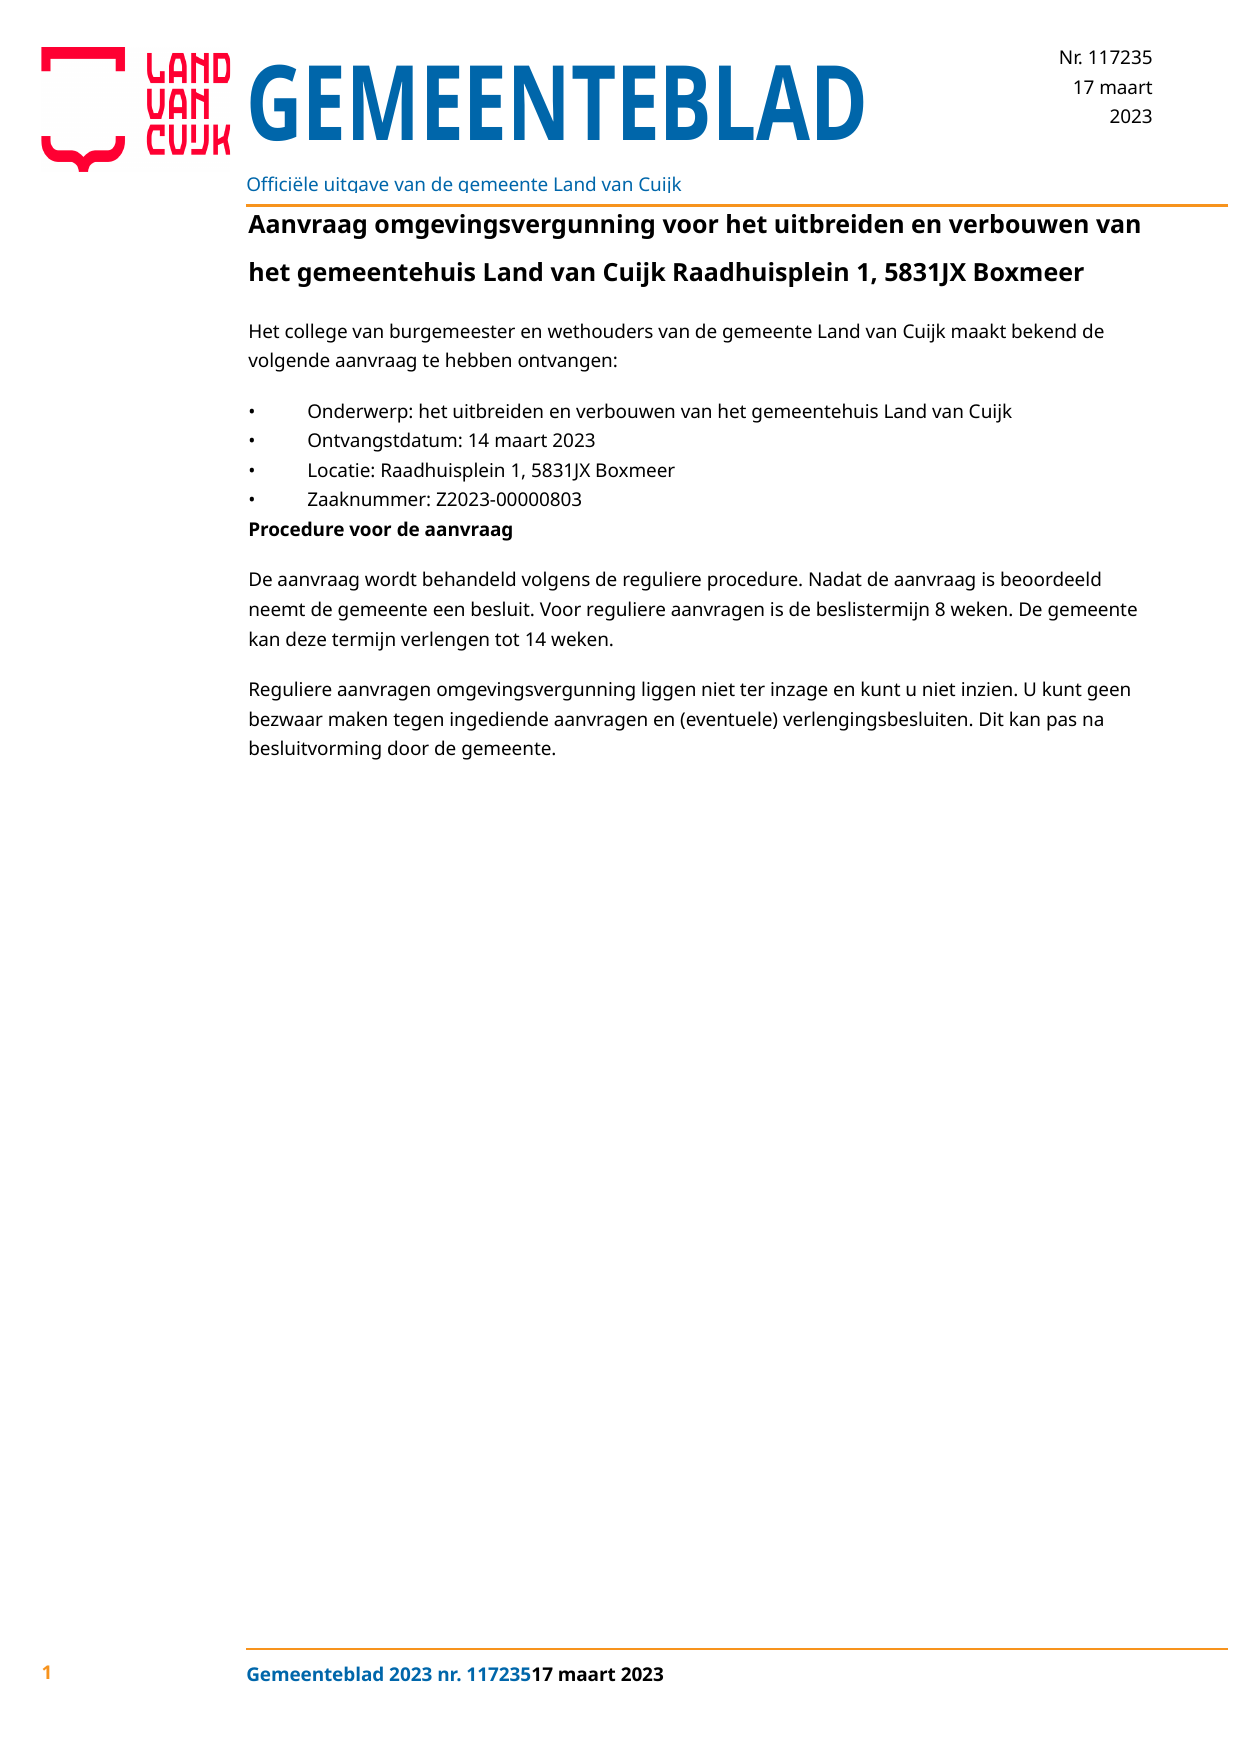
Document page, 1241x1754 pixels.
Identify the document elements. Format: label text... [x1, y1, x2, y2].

text Reguliere aanvragen omgevingsvergunning liggen niet ter inzage en kunt u niet inzien. U kunt geen bezwaar maken tegen ingediende aanvragen en (eventuele) verlengingsbesluiten. Dit kan pas na besluitvorming door de gemeente. [248, 676, 1152, 761]
list Zaaknummer: Z2023-00000803 [248, 487, 1152, 512]
picture [41, 47, 231, 172]
text Het college van burgemeester en wethouders van de gemeente Land van Cuijk maakt bekend de volgende aanvraag te hebben ontvangen: [248, 318, 1152, 373]
text De aanvraag wordt behandeld volgens de reguliere procedure. Nadat de aanvraag is beoordeeld neemt de gemeente een besluit. Voor reguliere aanvragen is de beslistermijn 8 weken. De gemeente kan deze termijn verlengen tot 14 weken. [248, 567, 1152, 652]
text Aanvraag omgevingsvergunning voor het uitbreiden en verbouwen van het gemeentehuis Land van Cuijk Raadhuisplein 1, 5831JX Boxmeer [248, 207, 1152, 288]
text Procedure voor de aanvraag [248, 516, 1152, 542]
list Onderwerp: het uitbreiden en verbouwen van het gemeentehuis Land van Cuijk [248, 398, 1152, 424]
list Locatie: Raadhuisplein 1, 5831JX Boxmeer [248, 457, 1152, 483]
list Ontvangstdatum: 14 maart 2023 [248, 427, 1152, 453]
